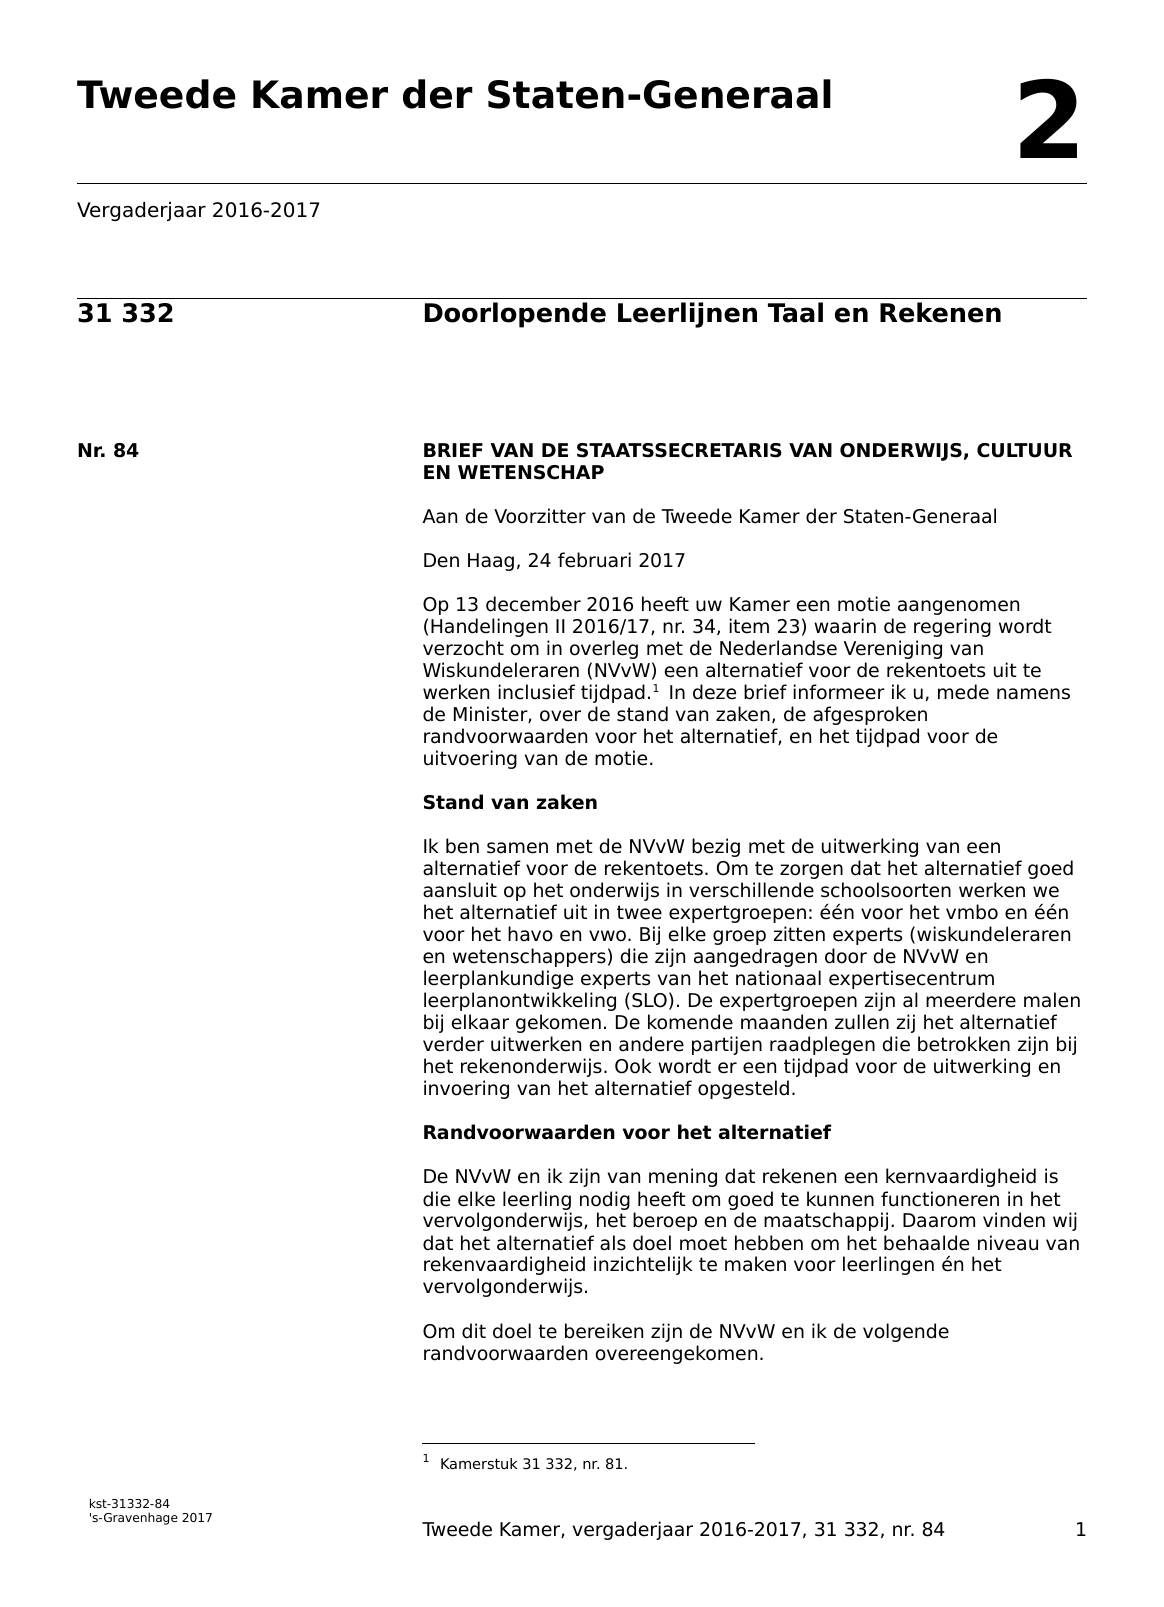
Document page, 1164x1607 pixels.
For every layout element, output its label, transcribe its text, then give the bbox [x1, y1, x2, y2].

text Aan de Voorzitter van de Tweede Kamer der Staten-Generaal [422, 506, 1087, 528]
table_header 2 [886, 59, 1087, 183]
subtitle Randvoorwaarden voor het alternatief [422, 1122, 1087, 1144]
text 's-Gravenhage 2017 [88, 1511, 323, 1525]
subtitle Stand van zaken [422, 792, 1087, 814]
text kst-31332-84 [88, 1497, 323, 1511]
text Den Haag, 24 februari 2017 [422, 550, 1087, 572]
text Op 13 december 2016 heeft uw Kamer een motie aangenomen (Handelingen II 2016/17, nr. 34, item 23) waarin de regering wordt verzocht om in overleg met de Nederlandse Vereniging van Wiskundeleraren (NVvW) een alternatief voor de rekentoets uit te werken inclusief tijdpad. In deze brief informeer ik u, mede namens de Minister, over de stand van zaken, de afgesproken randvoorwaarden voor het alternatief, en het tijdpad voor de uitvoering van de motie. [422, 594, 1087, 770]
text De NVvW en ik zijn van mening dat rekenen een kernvaardigheid is die elke leerling nodig heeft om goed te kunnen functioneren in het vervolgonderwijs, het beroep en de maatschappij. Daarom vinden wij dat het alternatief als doel moet hebben om het behaalde niveau van rekenvaardigheid inzichtelijk te maken voor leerlingen én het vervolgonderwijs. [422, 1166, 1087, 1298]
subtitle 31 332 Doorlopende Leerlijnen Taal en Rekenen [77, 299, 1087, 329]
table_cell Vergaderjaar 2016-2017 [77, 184, 1087, 298]
text Kamerstuk 31 332, nr. 81. [422, 1452, 1087, 1474]
subtitle Nr. 84 BRIEF VAN DE STAATSSECRETARIS VAN ONDERWIJS, CULTUUR EN WETENSCHAP [77, 440, 1087, 484]
text Om dit doel te bereiken zijn de NVvW en ik de volgende randvoorwaarden overeengekomen. [422, 1321, 1087, 1364]
table_header Tweede Kamer der Staten-Generaal [77, 59, 886, 183]
text Ik ben samen met de NVvW bezig met de uitwerking van een alternatief voor de rekentoets. Om te zorgen dat het alternatief goed aansluit op het onderwijs in verschillende schoolsoorten werken we het alternatief uit in twee expertgroepen: één voor het vmbo en één voor het havo en vwo. Bij elke groep zitten experts (wiskundeleraren en wetenschappers) die zijn aangedragen door de NVvW en leerplankundige experts van het nationaal expertisecentrum leerplanontwikkeling (SLO). De expertgroepen zijn al meerdere malen bij elkaar gekomen. De komende maanden zullen zij het alternatief verder uitwerken en andere partijen raadplegen die betrokken zijn bij het rekenonderwijs. Ook wordt er een tijdpad voor de uitwerking en invoering van het alternatief opgesteld. [422, 836, 1087, 1100]
